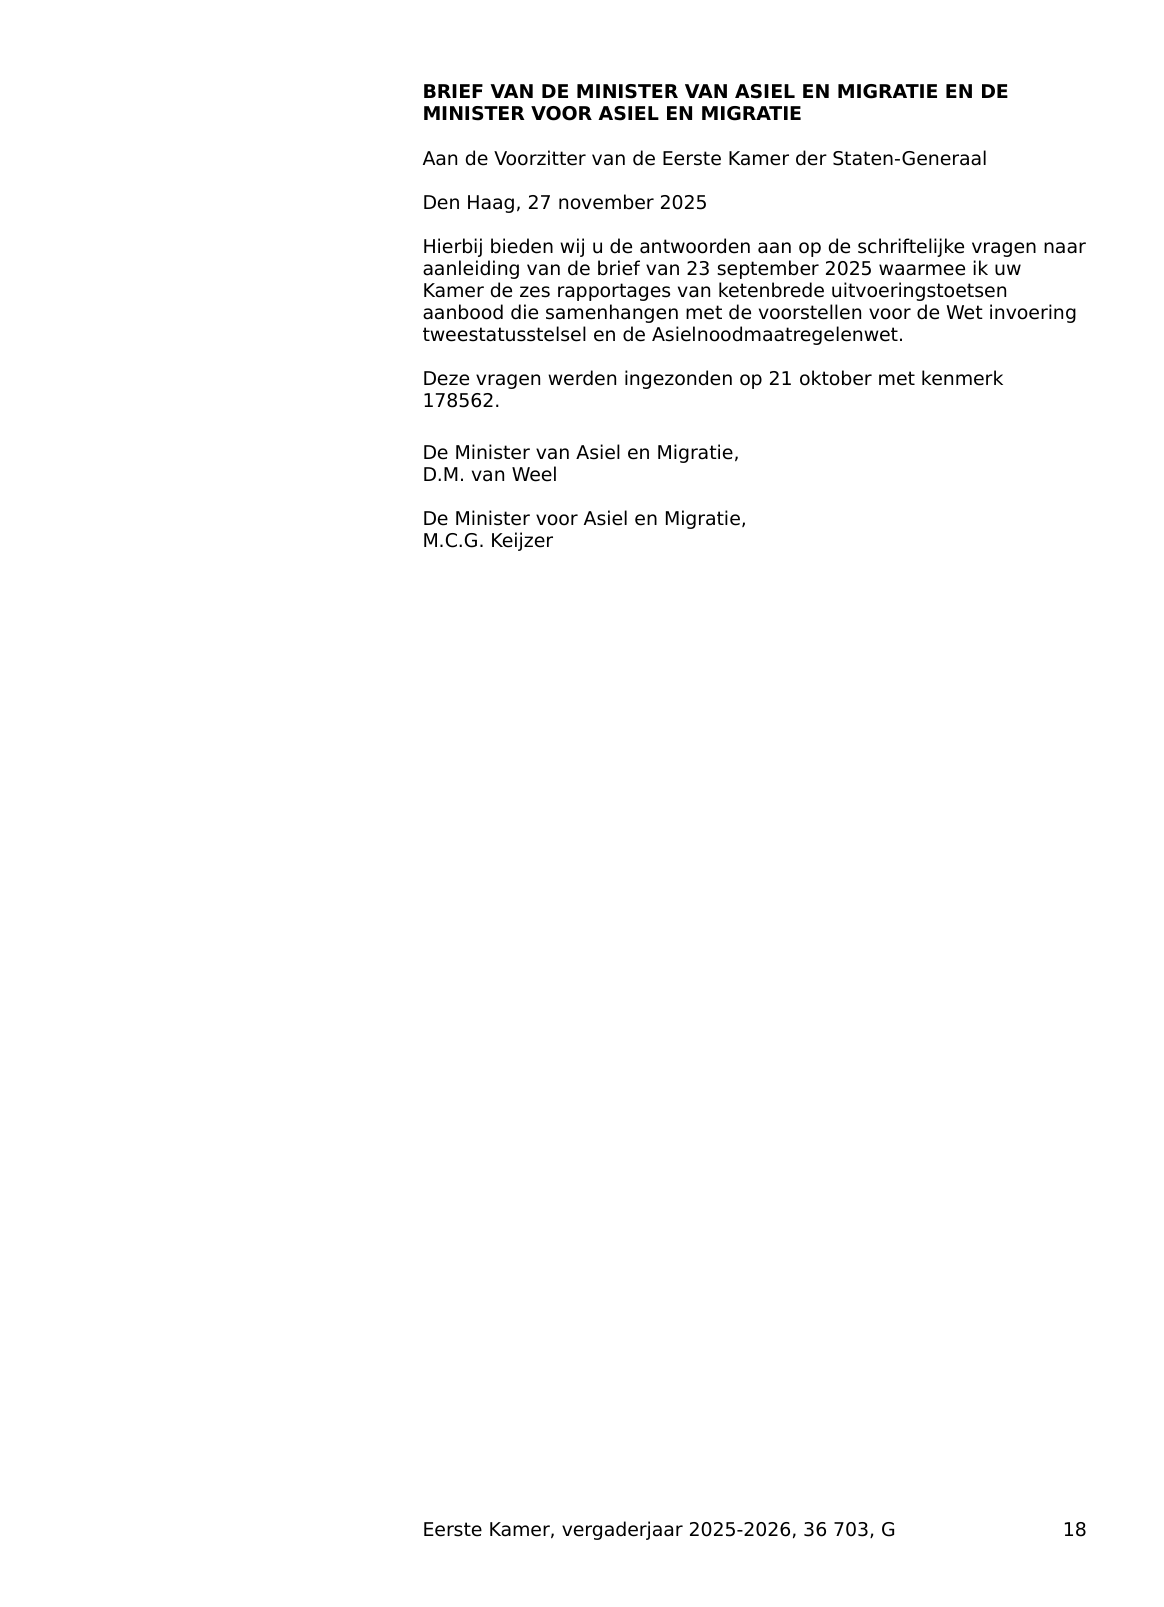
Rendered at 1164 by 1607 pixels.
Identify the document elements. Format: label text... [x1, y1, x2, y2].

subtitle BRIEF VAN DE MINISTER VAN ASIEL EN MIGRATIE EN DE MINISTER VOOR ASIEL EN MIGRATIE [422, 81, 1087, 125]
text Hierbij bieden wij u de antwoorden aan op de schriftelijke vragen naar aanleiding van de brief van 23 september 2025 waarmee ik uw Kamer de zes rapportages van ketenbrede uitvoeringstoetsen aanbood die samenhangen met de voorstellen voor de Wet invoering tweestatusstelsel en de Asielnoodmaatregelenwet. [422, 236, 1087, 346]
text Aan de Voorzitter van de Eerste Kamer der Staten-Generaal [422, 147, 1087, 169]
text De Minister van Asiel en Migratie, D.M. van Weel [422, 442, 1087, 486]
text Deze vragen werden ingezonden op 21 oktober met kenmerk 178562. [422, 368, 1087, 412]
text Den Haag, 27 november 2025 [422, 192, 1087, 213]
text De Minister voor Asiel en Migratie, M.C.G. Keijzer [422, 508, 1087, 552]
